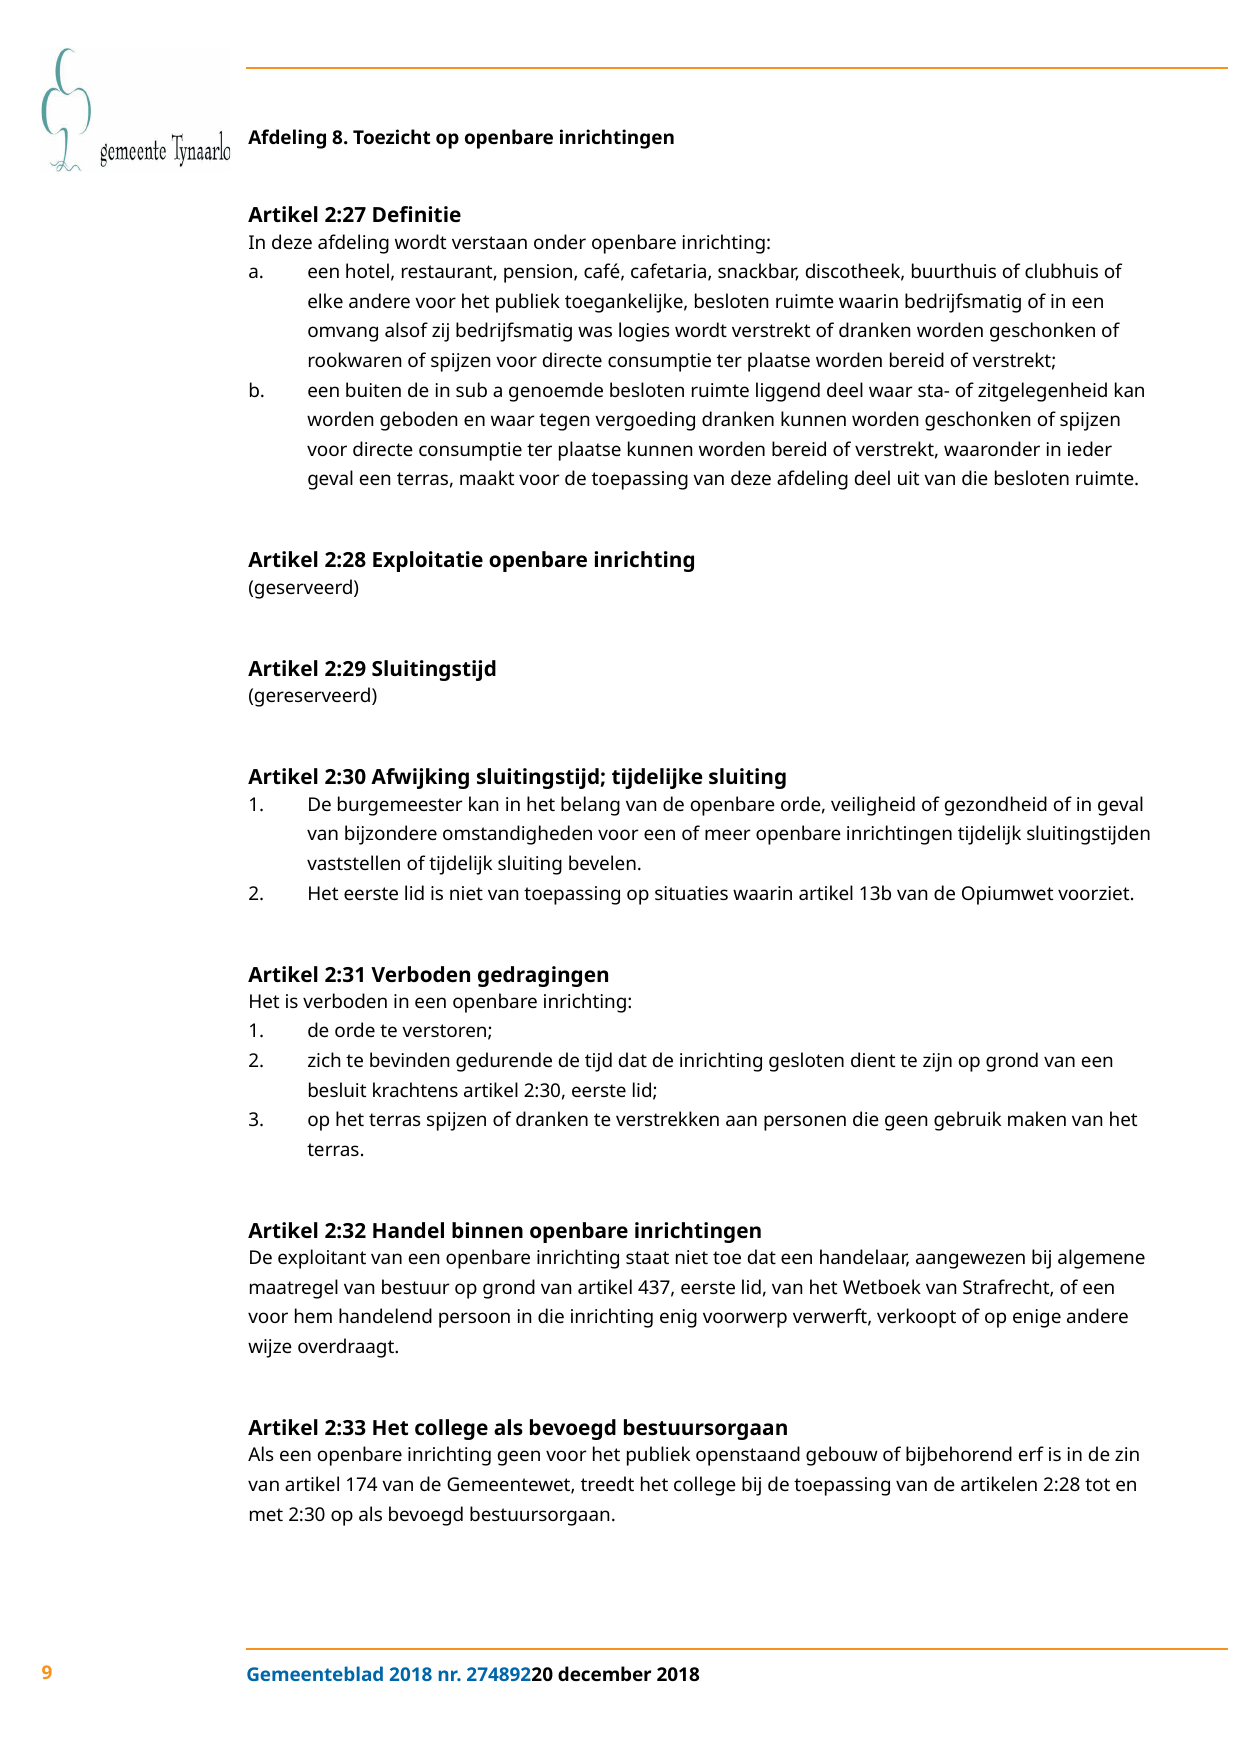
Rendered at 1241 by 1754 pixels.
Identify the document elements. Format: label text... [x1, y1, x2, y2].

text Artikel 2:27 Definitie [248, 201, 1152, 229]
text Artikel 2:32 Handel binnen openbare inrichtingen [248, 1216, 1152, 1244]
list zich te bevinden gedurende de tijd dat de inrichting gesloten dient te zijn op grond van een besluit krachtens artikel 2:30, eerste lid; [248, 1047, 1152, 1103]
list op het terras spijzen of dranken te verstrekken aan personen die geen gebruik maken van het terras. [248, 1106, 1152, 1162]
list de orde te verstoren; [248, 1018, 1152, 1043]
text Artikel 2:30 Afwijking sluitingstijd; tijdelijke sluiting [248, 762, 1152, 791]
list De burgemeester kan in het belang van de openbare orde, veiligheid of gezondheid of in geval van bijzondere omstandigheden voor een of meer openbare inrichtingen tijdelijk sluitingstijden vaststellen of tijdelijk sluiting bevelen. [248, 791, 1152, 876]
text Als een openbare inrichting geen voor het publiek openstaand gebouw of bijbehorend erf is in de zin van artikel 174 van de Gemeentewet, treedt het college bij de toepassing van de artikelen 2:28 tot en met 2:30 op als bevoegd bestuursorgaan. [248, 1442, 1152, 1527]
text (geserveerd) [248, 574, 1152, 600]
text Artikel 2:29 Sluitingstijd [248, 654, 1152, 682]
text De exploitant van een openbare inrichting staat niet toe dat een handelaar, aangewezen bij algemene maatregel van bestuur op grond van artikel 437, eerste lid, van het Wetboek van Strafrecht, of een voor hem handelend persoon in die inrichting enig voorwerp verwerft, verkoopt of op enige andere wijze overdraagt. [248, 1244, 1152, 1359]
text Het is verboden in een openbare inrichting: [248, 988, 1152, 1014]
text In deze afdeling wordt verstaan onder openbare inrichting: [248, 229, 1152, 255]
text Artikel 2:28 Exploitatie openbare inrichting [248, 546, 1152, 574]
list een buiten de in sub a genoemde besloten ruimte liggend deel waar sta- of zitgelegenheid kan worden geboden en waar tegen vergoeding dranken kunnen worden geschonken of spijzen voor directe consumptie ter plaatse kunnen worden bereid of verstrekt, waaronder in ieder geval een terras, maakt voor de toepassing van deze afdeling deel uit van die besloten ruimte. [248, 377, 1152, 491]
list Het eerste lid is niet van toepassing op situaties waarin artikel 13b van de Opiumwet voorziet. [248, 880, 1152, 905]
text Afdeling 8. Toezicht op openbare inrichtingen [248, 124, 1152, 150]
text (gereserveerd) [248, 682, 1152, 708]
picture [41, 47, 231, 172]
text Artikel 2:33 Het college als bevoegd bestuursorgaan [248, 1413, 1152, 1442]
text Artikel 2:31 Verboden gedragingen [248, 960, 1152, 988]
list een hotel, restaurant, pension, café, cafetaria, snackbar, discotheek, buurthuis of clubhuis of elke andere voor het publiek toegankelijke, besloten ruimte waarin bedrijfsmatig of in een omvang alsof zij bedrijfsmatig was logies wordt verstrekt of dranken worden geschonken of rookwaren of spijzen voor directe consumptie ter plaatse worden bereid of verstrekt; [248, 258, 1152, 373]
